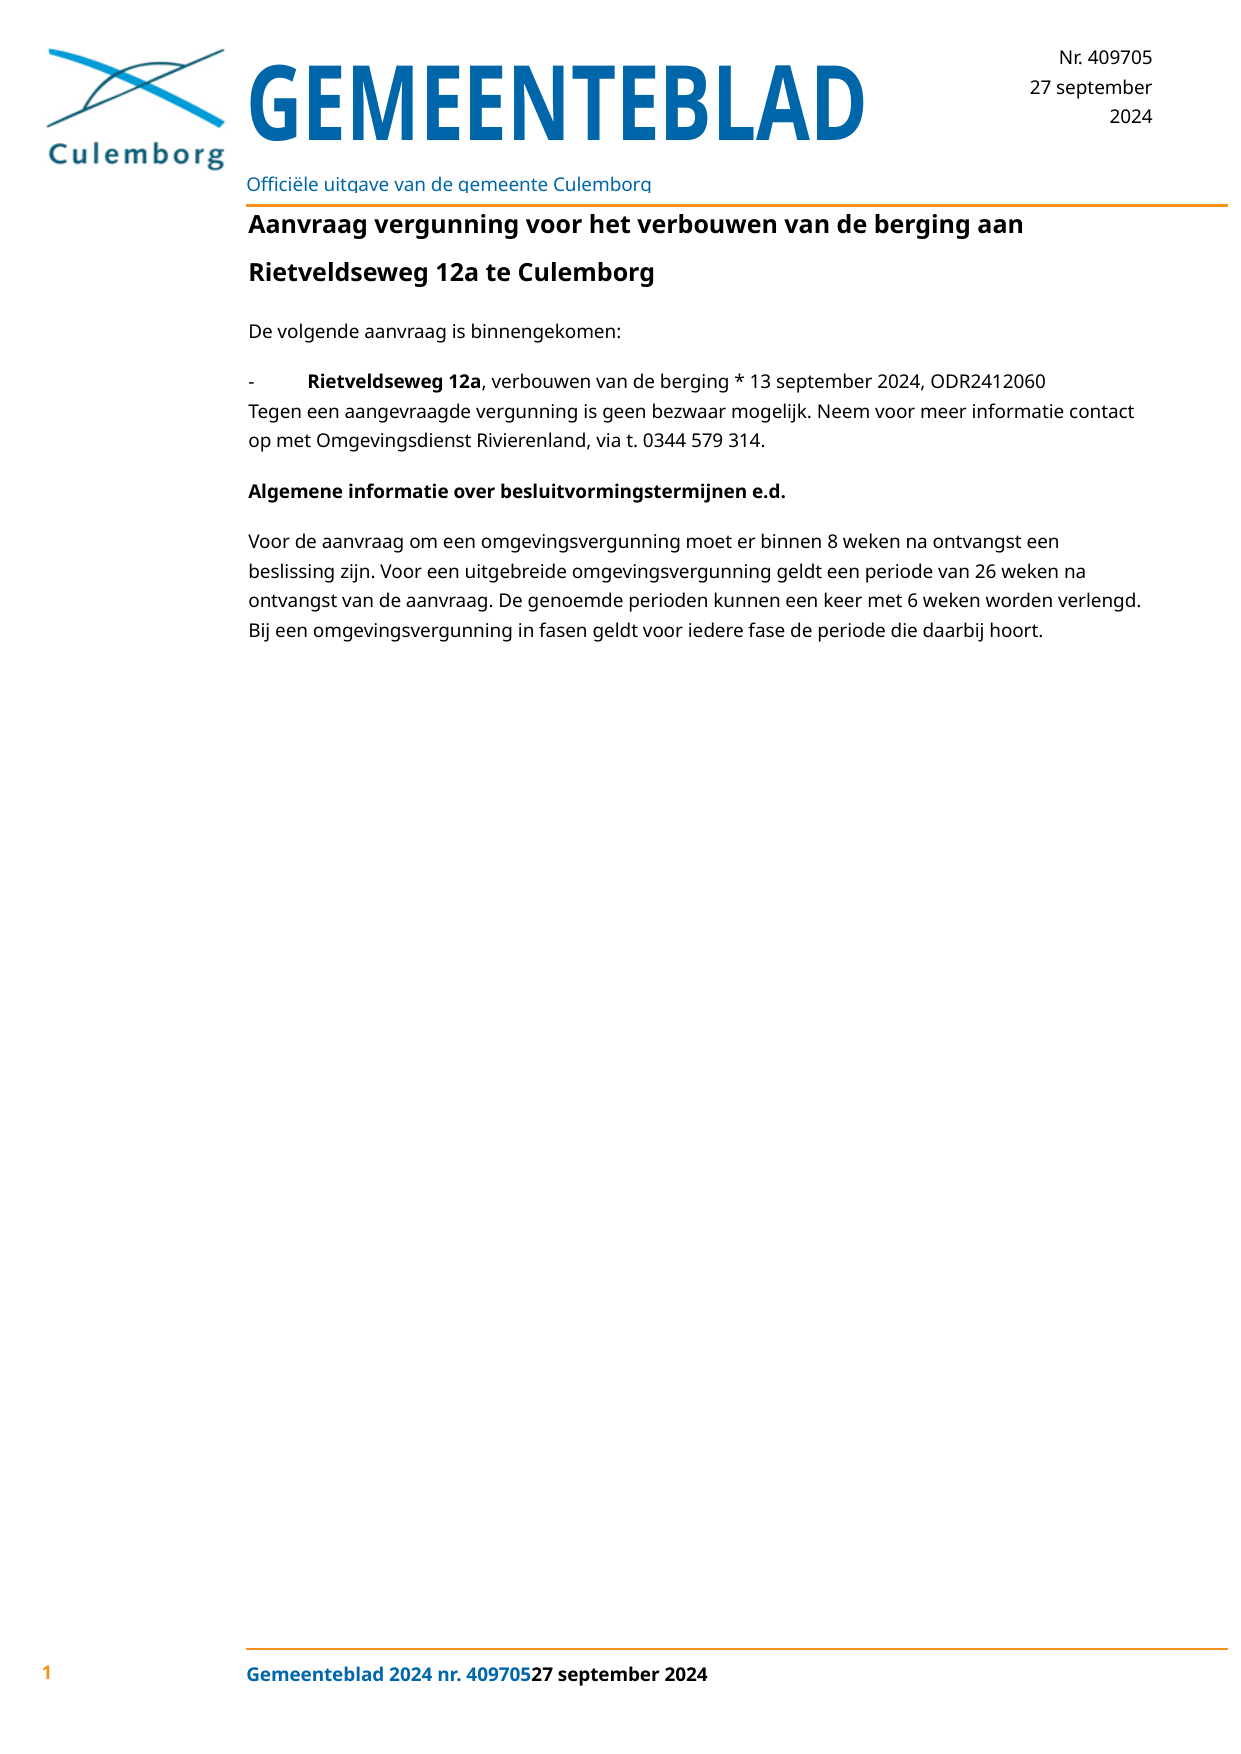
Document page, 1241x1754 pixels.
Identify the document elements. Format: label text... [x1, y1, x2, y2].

text Algemene informatie over besluitvormingstermijnen e.d. [248, 478, 1152, 504]
text De volgende aanvraag is binnengekomen: [248, 318, 1152, 344]
picture [41, 47, 231, 172]
list Rietveldseweg 12a, verbouwen van de berging * 13 september 2024, ODR2412060 [248, 368, 1152, 394]
text Aanvraag vergunning voor het verbouwen van de berging aan Rietveldseweg 12a te Culemborg [248, 207, 1152, 288]
text Tegen een aangevraagde vergunning is geen bezwaar mogelijk. Neem voor meer informatie contact op met Omgevingsdienst Rivierenland, via t. 0344 579 314. [248, 398, 1152, 453]
text Voor de aanvraag om een omgevingsvergunning moet er binnen 8 weken na ontvangst een beslissing zijn. Voor een uitgebreide omgevingsvergunning geldt een periode van 26 weken na ontvangst van de aanvraag. De genoemde perioden kunnen een keer met 6 weken worden verlengd. Bij een omgevingsvergunning in fasen geldt voor iedere fase de periode die daarbij hoort. [248, 528, 1152, 643]
